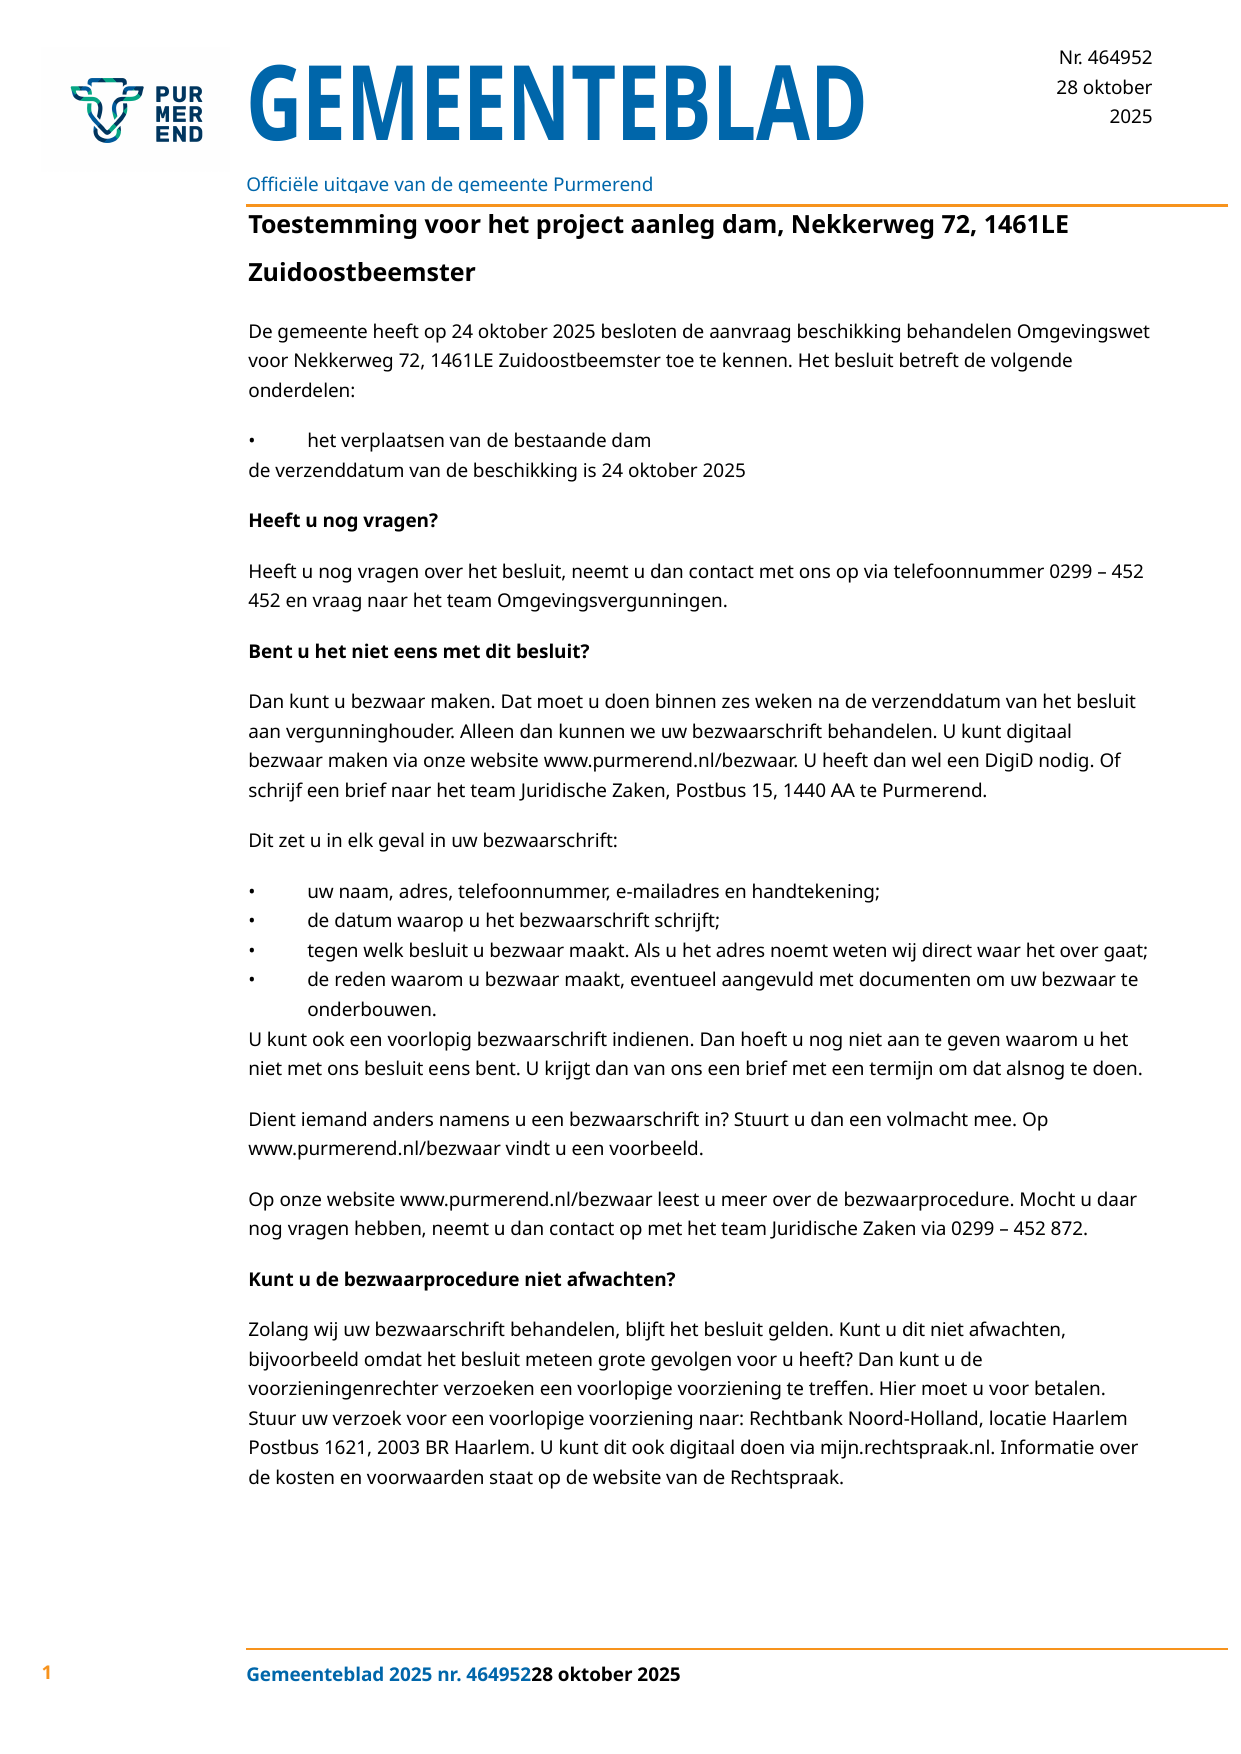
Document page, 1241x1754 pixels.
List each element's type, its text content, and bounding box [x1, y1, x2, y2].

text Op onze website www.purmerend.nl/bezwaar leest u meer over de bezwaarprocedure. Mocht u daar nog vragen hebben, neemt u dan contact op met het team Juridische Zaken via 0299 – 452 872. [248, 1186, 1152, 1241]
text Zolang wij uw bezwaarschrift behandelen, blijft het besluit gelden. Kunt u dit niet afwachten, bijvoorbeeld omdat het besluit meteen grote gevolgen voor u heeft? Dan kunt u de voorzieningenrechter verzoeken een voorlopige voorziening te treffen. Hier moet u voor betalen. Stuur uw verzoek voor een voorlopige voorziening naar: Rechtbank Noord-Holland, locatie Haarlem Postbus 1621, 2003 BR Haarlem. U kunt dit ook digitaal doen via mijn.rechtspraak.nl. Informatie over de kosten en voorwaarden staat op de website van de Rechtspraak. [248, 1316, 1152, 1490]
list het verplaatsen van de bestaande dam [248, 427, 1152, 453]
text U kunt ook een voorlopig bezwaarschrift indienen. Dan hoeft u nog niet aan te geven waarom u het niet met ons besluit eens bent. U krijgt dan van ons een brief met een termijn om dat alsnog te doen. [248, 1026, 1152, 1081]
list de datum waarop u het bezwaarschrift schrijft; [248, 907, 1152, 933]
text Bent u het niet eens met dit besluit? [248, 638, 1152, 664]
text Heeft u nog vragen? [248, 507, 1152, 533]
text Toestemming voor het project aanleg dam, Nekkerweg 72, 1461LE Zuidoostbeemster [248, 207, 1152, 288]
text Dit zet u in elk geval in uw bezwaarschrift: [248, 827, 1152, 853]
text De gemeente heeft op 24 oktober 2025 besloten de aanvraag beschikking behandelen Omgevingswet voor Nekkerweg 72, 1461LE Zuidoostbeemster toe te kennen. Het besluit betreft de volgende onderdelen: [248, 318, 1152, 403]
text de verzenddatum van de beschikking is 24 oktober 2025 [248, 457, 1152, 483]
text Kunt u de bezwaarprocedure niet afwachten? [248, 1266, 1152, 1292]
list de reden waarom u bezwaar maakt, eventueel aangevuld met documenten om uw bezwaar te onderbouwen. [248, 967, 1152, 1022]
text Heeft u nog vragen over het besluit, neemt u dan contact met ons op via telefoonnummer 0299 – 452 452 en vraag naar het team Omgevingsvergunningen. [248, 558, 1152, 613]
text Dient iemand anders namens u een bezwaarschrift in? Stuurt u dan een volmacht mee. Op www.purmerend.nl/bezwaar vindt u een voorbeeld. [248, 1106, 1152, 1161]
list tegen welk besluit u bezwaar maakt. Als u het adres noemt weten wij direct waar het over gaat; [248, 937, 1152, 963]
picture [41, 47, 231, 172]
list uw naam, adres, telefoonnummer, e-mailadres en handtekening; [248, 878, 1152, 904]
text Dan kunt u bezwaar maken. Dat moet u doen binnen zes weken na de verzenddatum van het besluit aan vergunninghouder. Alleen dan kunnen we uw bezwaarschrift behandelen. U kunt digitaal bezwaar maken via onze website www.purmerend.nl/bezwaar. U heeft dan wel een DigiD nodig. Of schrijf een brief naar het team Juridische Zaken, Postbus 15, 1440 AA te Purmerend. [248, 688, 1152, 803]
